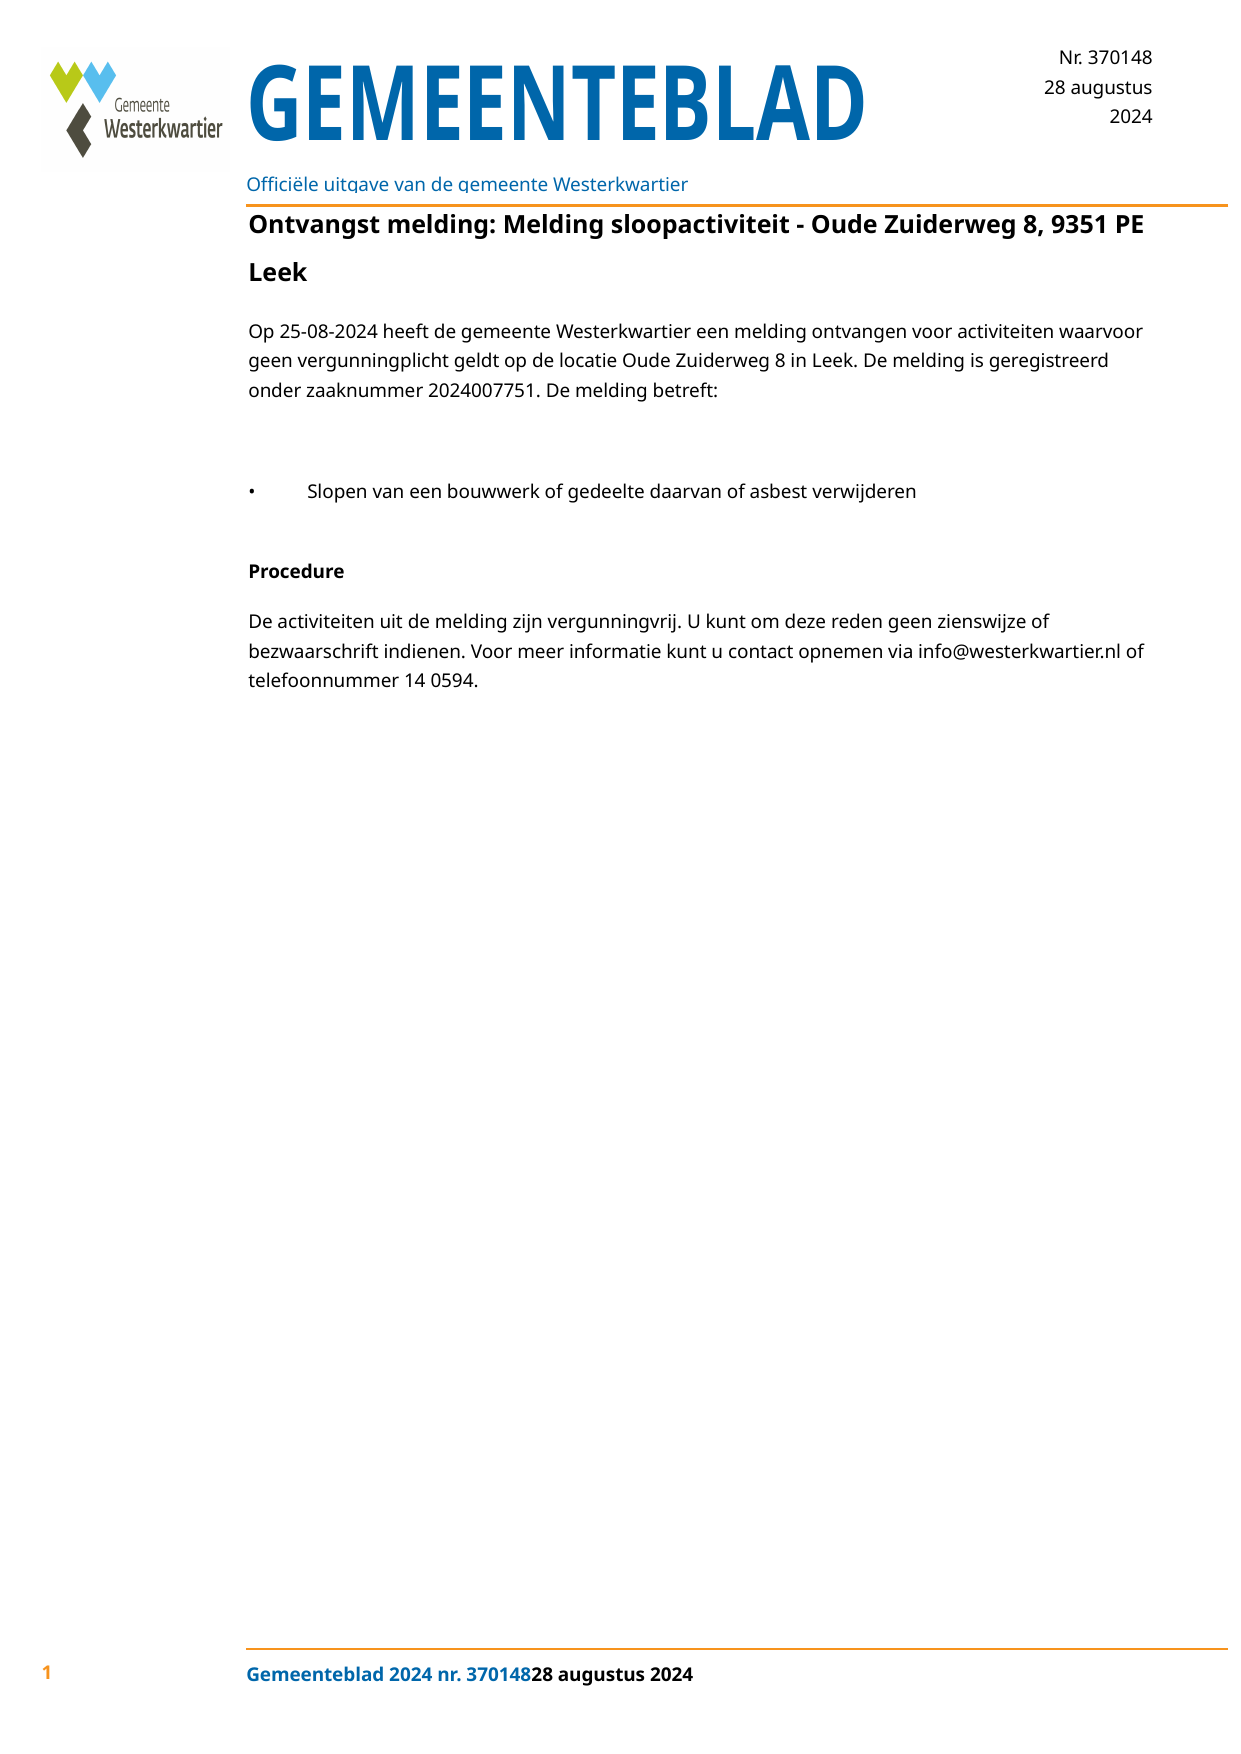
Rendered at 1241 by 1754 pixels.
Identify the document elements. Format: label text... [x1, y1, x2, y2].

list Slopen van een bouwwerk of gedeelte daarvan of asbest verwijderen [248, 478, 1152, 504]
text De activiteiten uit de melding zijn vergunningvrij. U kunt om deze reden geen zienswijze of bezwaarschrift indienen. Voor meer informatie kunt u contact opnemen via info@westerkwartier.nl of telefoonnummer 14 0594. [248, 608, 1152, 693]
picture [41, 47, 231, 172]
text Procedure [248, 558, 1152, 584]
text Ontvangst melding: Melding sloopactiviteit - Oude Zuiderweg 8, 9351 PE Leek [248, 207, 1152, 288]
text Op 25-08-2024 heeft de gemeente Westerkwartier een melding ontvangen voor activiteiten waarvoor geen vergunningplicht geldt op de locatie Oude Zuiderweg 8 in Leek. De melding is geregistreerd onder zaaknummer 2024007751. De melding betreft: [248, 318, 1152, 403]
